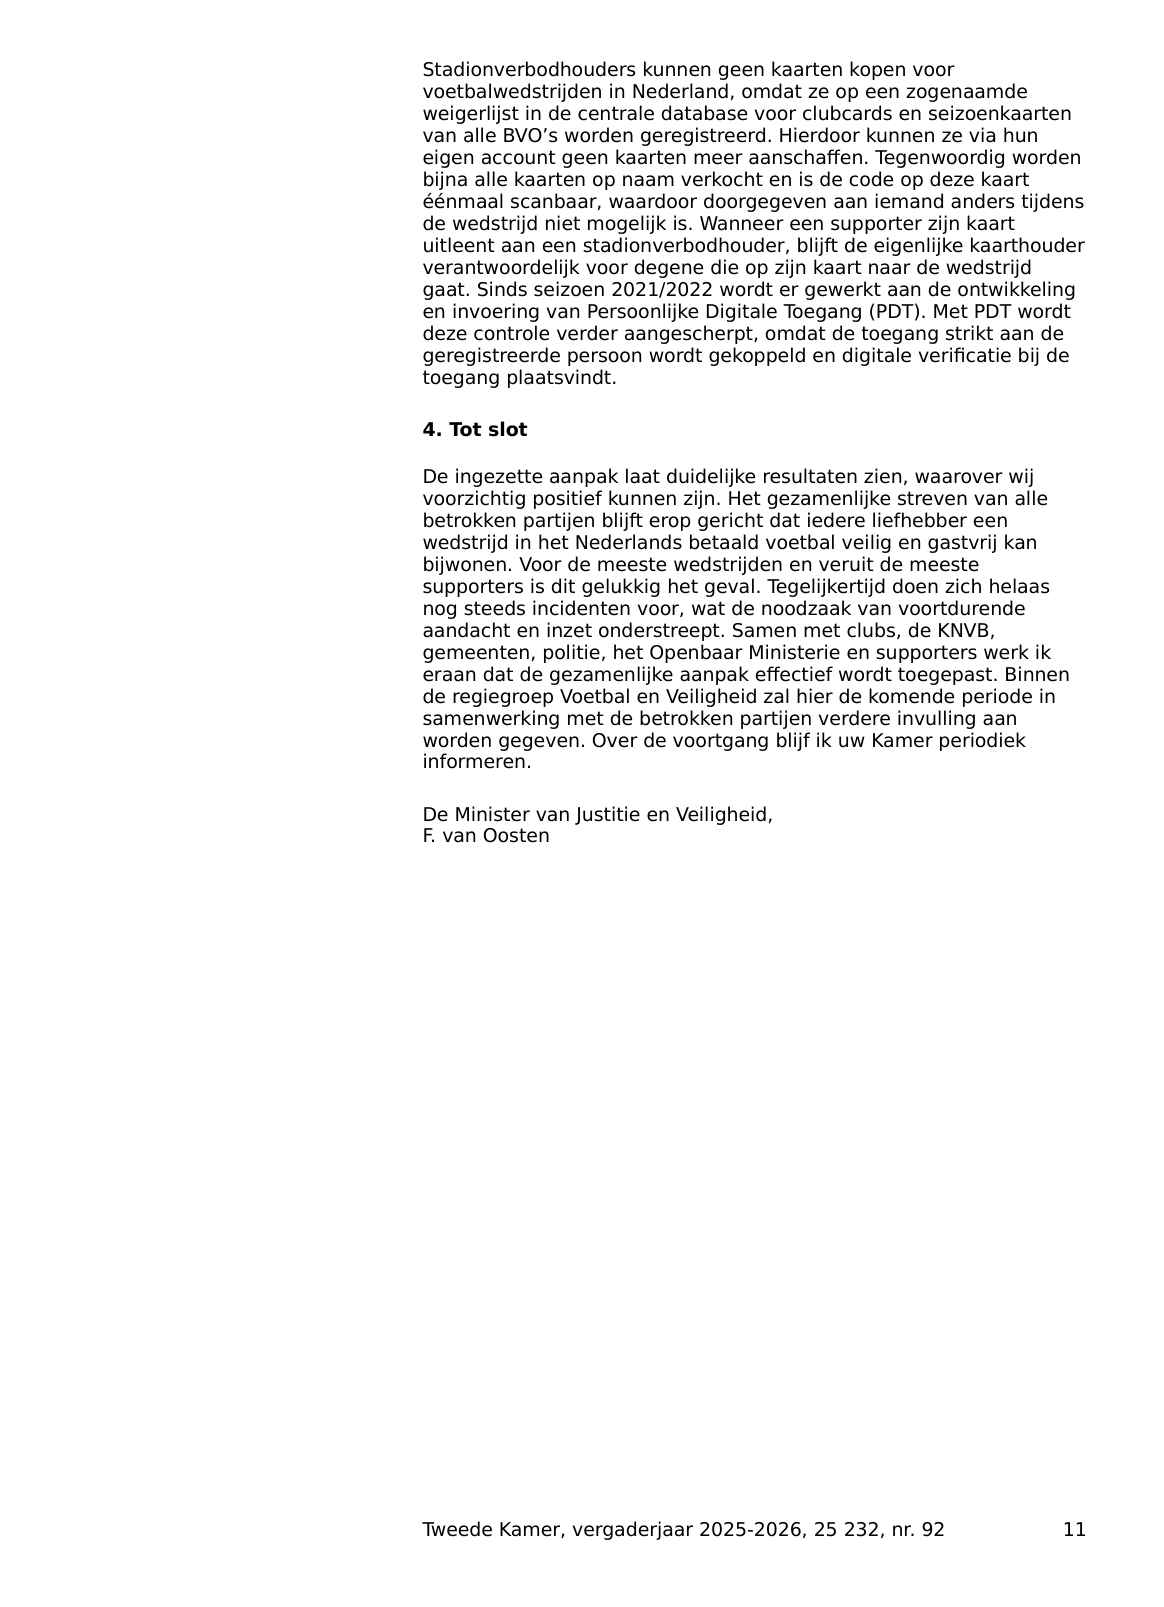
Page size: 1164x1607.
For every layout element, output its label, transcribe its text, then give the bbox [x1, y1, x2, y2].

text De ingezette aanpak laat duidelijke resultaten zien, waarover wij voorzichtig positief kunnen zijn. Het gezamenlijke streven van alle betrokken partijen blijft erop gericht dat iedere liefhebber een wedstrijd in het Nederlands betaald voetbal veilig en gastvrij kan bijwonen. Voor de meeste wedstrijden en veruit de meeste supporters is dit gelukkig het geval. Tegelijkertijd doen zich helaas nog steeds incidenten voor, wat de noodzaak van voortdurende aandacht en inzet onderstreept. Samen met clubs, de KNVB, gemeenten, politie, het Openbaar Ministerie en supporters werk ik eraan dat de gezamenlijke aanpak effectief wordt toegepast. Binnen de regiegroep Voetbal en Veiligheid zal hier de komende periode in samenwerking met de betrokken partijen verdere invulling aan worden gegeven. Over de voortgang blijf ik uw Kamer periodiek informeren. [422, 466, 1087, 773]
text De Minister van Justitie en Veiligheid, F. van Oosten [422, 803, 1087, 847]
subtitle 4. Tot slot [422, 419, 1087, 441]
text Stadionverbodhouders kunnen geen kaarten kopen voor voetbalwedstrijden in Nederland, omdat ze op een zogenaamde weigerlijst in de centrale database voor clubcards en seizoenkaarten van alle BVO’s worden geregistreerd. Hierdoor kunnen ze via hun eigen account geen kaarten meer aanschaffen. Tegenwoordig worden bijna alle kaarten op naam verkocht en is de code op deze kaart éénmaal scanbaar, waardoor doorgegeven aan iemand anders tijdens de wedstrijd niet mogelijk is. Wanneer een supporter zijn kaart uitleent aan een stadionverbodhouder, blijft de eigenlijke kaarthouder verantwoordelijk voor degene die op zijn kaart naar de wedstrijd gaat. Sinds seizoen 2021/2022 wordt er gewerkt aan de ontwikkeling en invoering van Persoonlijke Digitale Toegang (PDT). Met PDT wordt deze controle verder aangescherpt, omdat de toegang strikt aan de geregistreerde persoon wordt gekoppeld en digitale verificatie bij de toegang plaatsvindt. [422, 59, 1087, 389]
